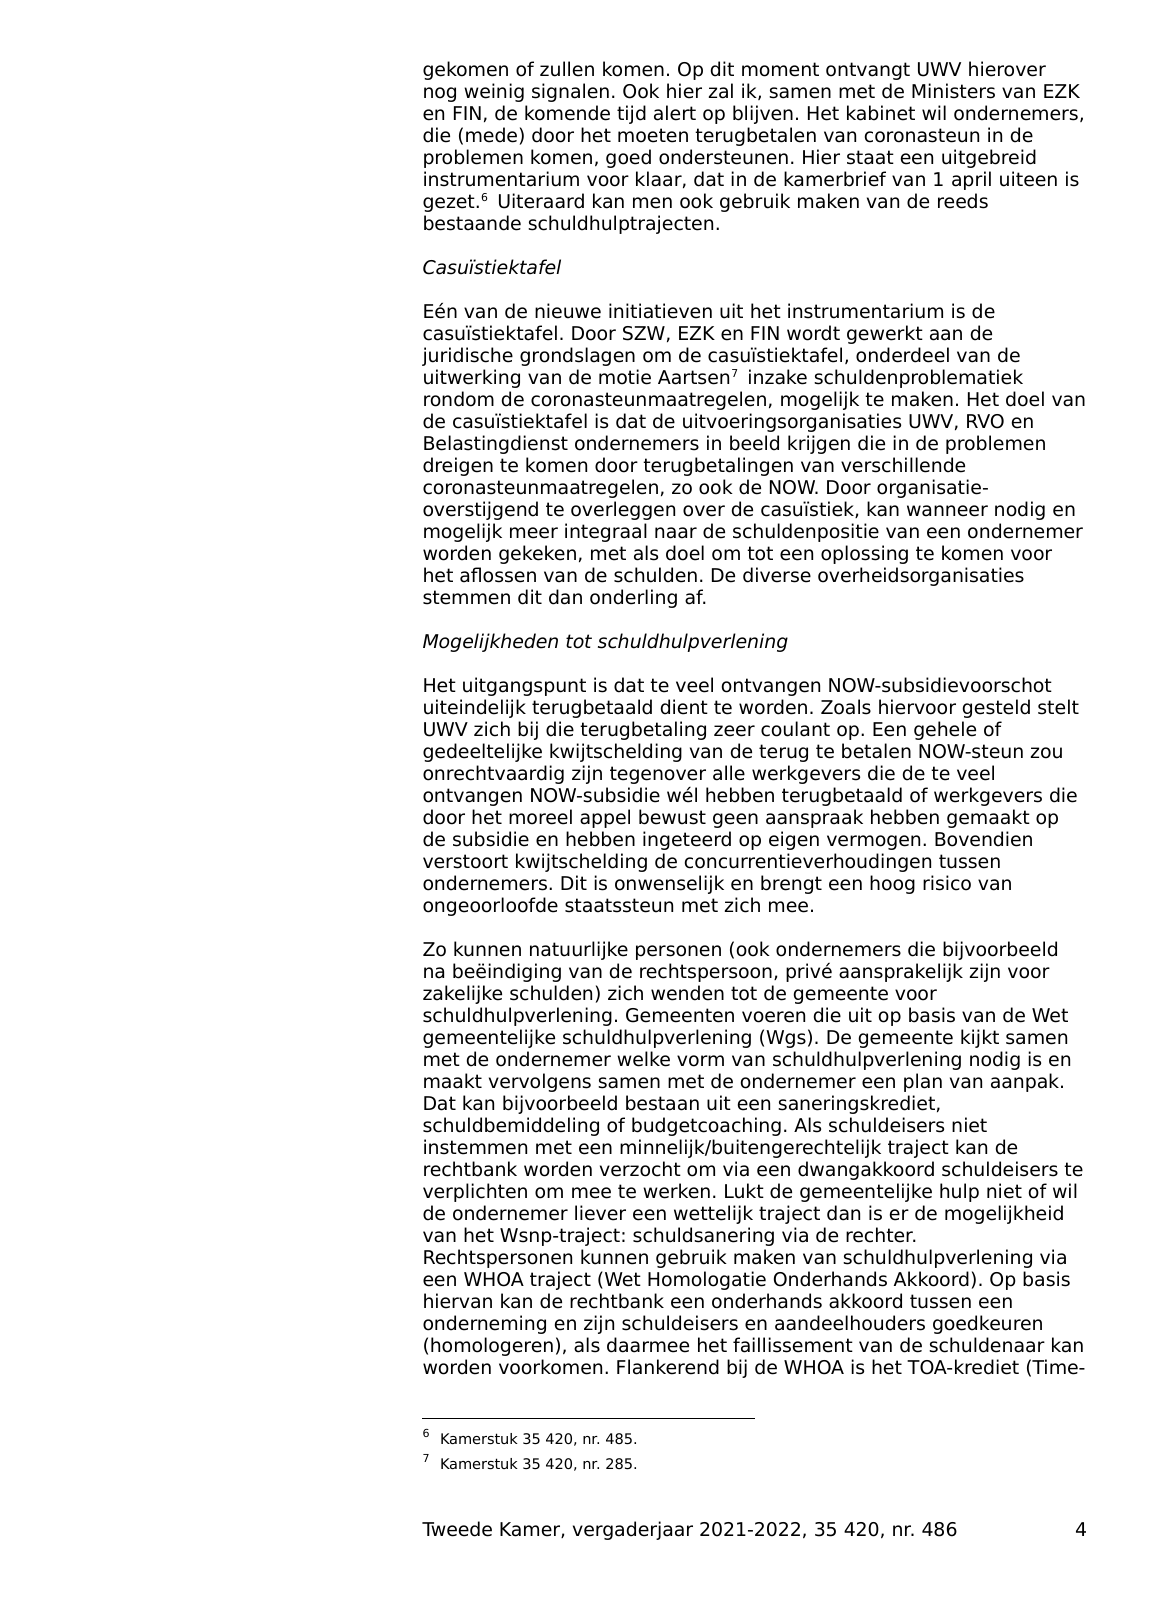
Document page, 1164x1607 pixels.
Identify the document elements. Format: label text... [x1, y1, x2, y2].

text gekomen of zullen komen. Op dit moment ontvangt UWV hierover nog weinig signalen. Ook hier zal ik, samen met de Ministers van EZK en FIN, de komende tijd alert op blijven. Het kabinet wil ondernemers, die (mede) door het moeten terugbetalen van coronasteun in de problemen komen, goed ondersteunen. Hier staat een uitgebreid instrumentarium voor klaar, dat in de kamerbrief van 1 april uiteen is gezet. Uiteraard kan men ook gebruik maken van de reeds bestaande schuldhulptrajecten. [422, 59, 1087, 235]
text Kamerstuk 35 420, nr. 485. [422, 1427, 1087, 1449]
subtitle Mogelijkheden tot schuldhulpverlening [422, 631, 1087, 653]
subtitle Casuïstiektafel [422, 257, 1087, 279]
text Rechtspersonen kunnen gebruik maken van schuldhulpverlening via een WHOA traject (Wet Homologatie Onderhands Akkoord). Op basis hiervan kan de rechtbank een onderhands akkoord tussen een onderneming en zijn schuldeisers en aandeelhouders goedkeuren (homologeren), als daarmee het faillissement van de schuldenaar kan worden voorkomen. Flankerend bij de WHOA is het TOA-krediet (Time- [422, 1247, 1087, 1379]
text Eén van de nieuwe initiatieven uit het instrumentarium is de casuïstiektafel. Door SZW, EZK en FIN wordt gewerkt aan de juridische grondslagen om de casuïstiektafel, onderdeel van de uitwerking van de motie Aartsen inzake schuldenproblematiek rondom de coronasteunmaatregelen, mogelijk te maken. Het doel van de casuïstiektafel is dat de uitvoeringsorganisaties UWV, RVO en Belastingdienst ondernemers in beeld krijgen die in de problemen dreigen te komen door terugbetalingen van verschillende coronasteunmaatregelen, zo ook de NOW. Door organisatie-overstijgend te overleggen over de casuïstiek, kan wanneer nodig en mogelijk meer integraal naar de schuldenpositie van een ondernemer worden gekeken, met als doel om tot een oplossing te komen voor het aflossen van de schulden. De diverse overheidsorganisaties stemmen dit dan onderling af. [422, 301, 1087, 609]
text Het uitgangspunt is dat te veel ontvangen NOW-subsidievoorschot uiteindelijk terugbetaald dient te worden. Zoals hiervoor gesteld stelt UWV zich bij die terugbetaling zeer coulant op. Een gehele of gedeeltelijke kwijtschelding van de terug te betalen NOW-steun zou onrechtvaardig zijn tegenover alle werkgevers die de te veel ontvangen NOW-subsidie wél hebben terugbetaald of werkgevers die door het moreel appel bewust geen aanspraak hebben gemaakt op de subsidie en hebben ingeteerd op eigen vermogen. Bovendien verstoort kwijtschelding de concurrentieverhoudingen tussen ondernemers. Dit is onwenselijk en brengt een hoog risico van ongeoorloofde staatssteun met zich mee. [422, 675, 1087, 917]
text Kamerstuk 35 420, nr. 285. [422, 1452, 1087, 1474]
text Zo kunnen natuurlijke personen (ook ondernemers die bijvoorbeeld na beëindiging van de rechtspersoon, privé aansprakelijk zijn voor zakelijke schulden) zich wenden tot de gemeente voor schuldhulpverlening. Gemeenten voeren die uit op basis van de Wet gemeentelijke schuldhulpverlening (Wgs). De gemeente kijkt samen met de ondernemer welke vorm van schuldhulpverlening nodig is en maakt vervolgens samen met de ondernemer een plan van aanpak. Dat kan bijvoorbeeld bestaan uit een saneringskrediet, schuldbemiddeling of budgetcoaching. Als schuldeisers niet instemmen met een minnelijk/buitengerechtelijk traject kan de rechtbank worden verzocht om via een dwangakkoord schuldeisers te verplichten om mee te werken. Lukt de gemeentelijke hulp niet of wil de ondernemer liever een wettelijk traject dan is er de mogelijkheid van het Wsnp-traject: schuldsanering via de rechter. [422, 939, 1087, 1247]
